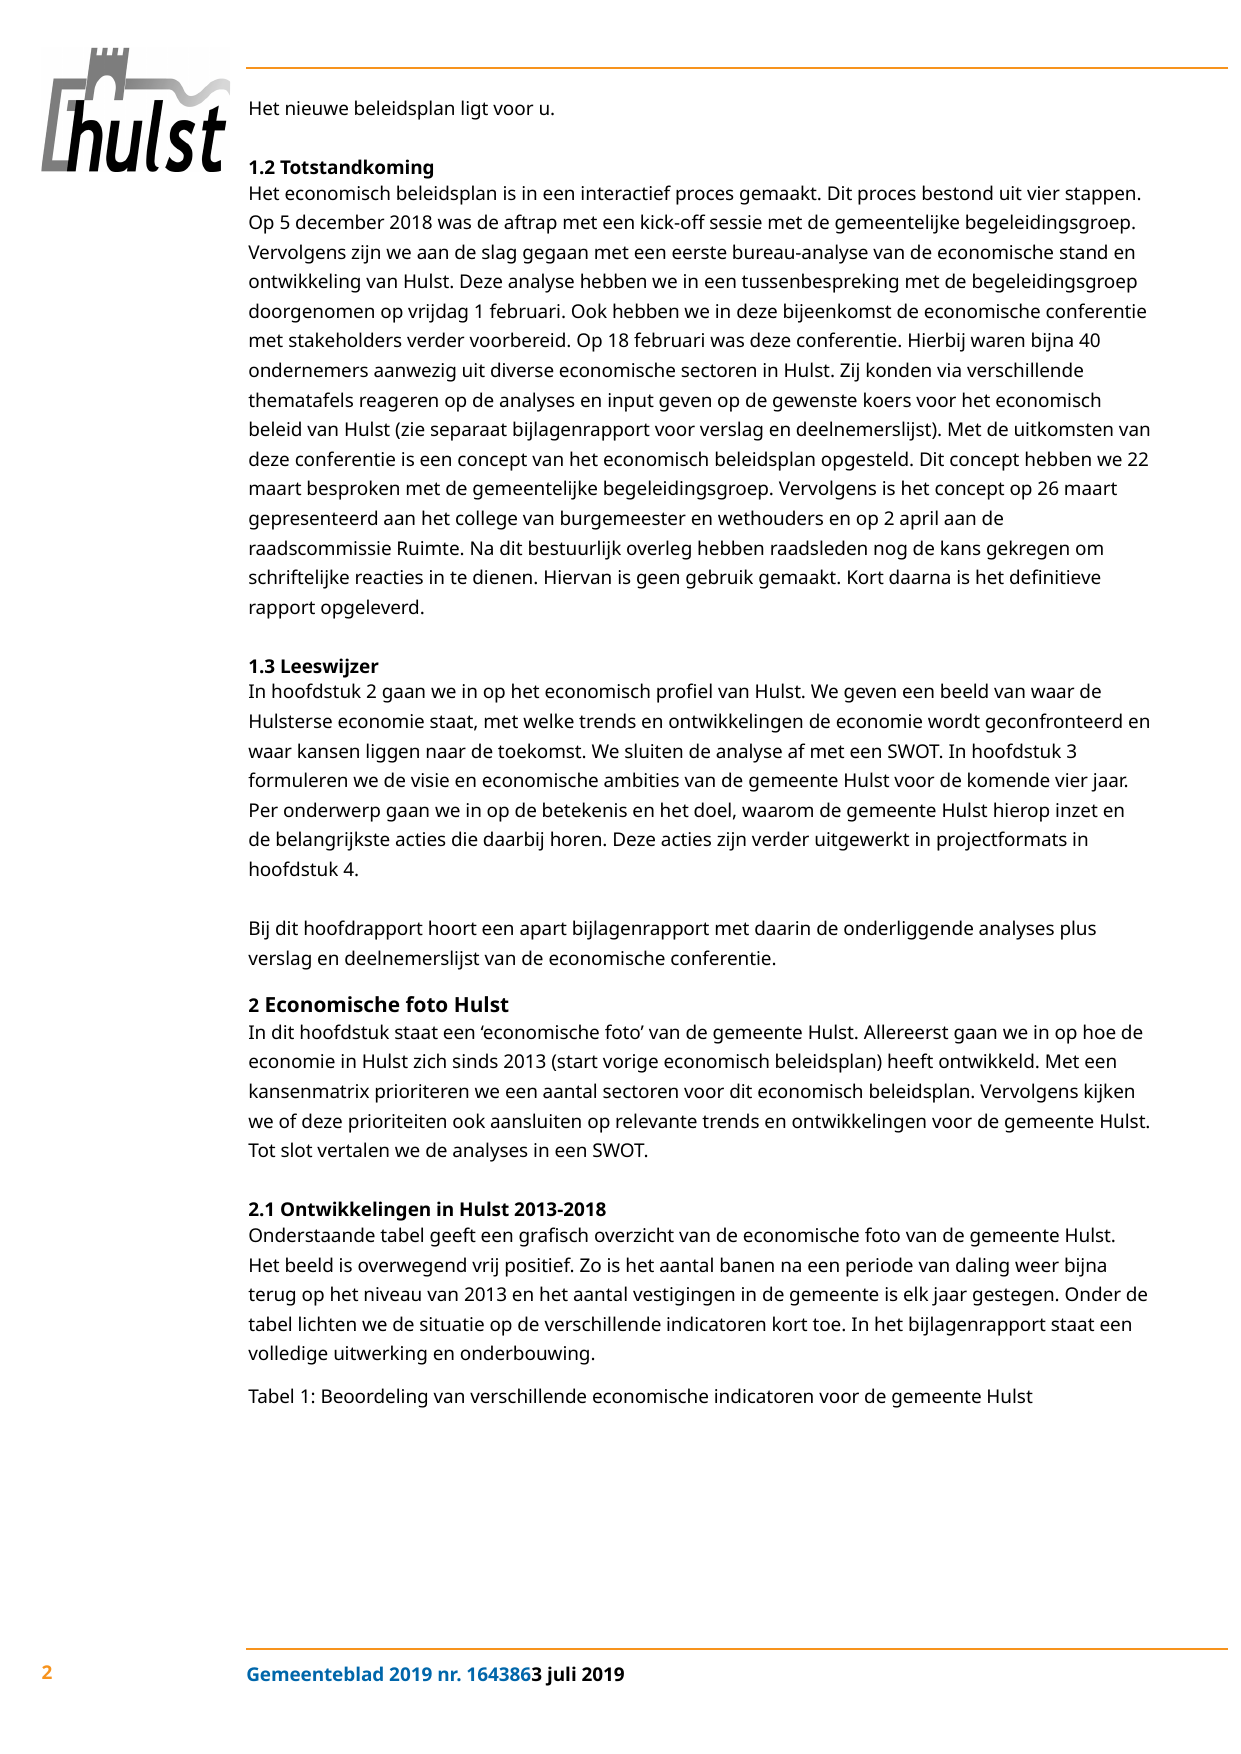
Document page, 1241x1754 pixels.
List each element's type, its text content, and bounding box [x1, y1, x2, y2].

picture [41, 47, 231, 172]
text In dit hoofdstuk staat een ‘economische foto’ van de gemeente Hulst. Allereerst gaan we in op hoe de economie in Hulst zich sinds 2013 (start vorige economisch beleidsplan) heeft ontwikkeld. Met een kansenmatrix prioriteren we een aantal sectoren voor dit economisch beleidsplan. Vervolgens kijken we of deze prioriteiten ook aansluiten op relevante trends en ontwikkelingen voor de gemeente Hulst. Tot slot vertalen we de analyses in een SWOT. [248, 1019, 1152, 1163]
text Het economisch beleidsplan is in een interactief proces gemaakt. Dit proces bestond uit vier stappen. Op 5 december 2018 was de aftrap met een kick-off sessie met de gemeentelijke begeleidingsgroep. Vervolgens zijn we aan de slag gegaan met een eerste bureau-analyse van de economische stand en ontwikkeling van Hulst. Deze analyse hebben we in een tussenbespreking met de begeleidingsgroep doorgenomen op vrijdag 1 februari. Ook hebben we in deze bijeenkomst de economische conferentie met stakeholders verder voorbereid. Op 18 februari was deze conferentie. Hierbij waren bijna 40 ondernemers aanwezig uit diverse economische sectoren in Hulst. Zij konden via verschillende thematafels reageren op de analyses en input geven op de gewenste koers voor het economisch beleid van Hulst (zie separaat bijlagenrapport voor verslag en deelnemerslijst). Met de uitkomsten van deze conferentie is een concept van het economisch beleidsplan opgesteld. Dit concept hebben we 22 maart besproken met de gemeentelijke begeleidingsgroep. Vervolgens is het concept op 26 maart gepresenteerd aan het college van burgemeester en wethouders en op 2 april aan de raadscommissie Ruimte. Na dit bestuurlijk overleg hebben raadsleden nog de kans gekregen om schriftelijke reacties in te dienen. Hiervan is geen gebruik gemaakt. Kort daarna is het definitieve rapport opgeleverd. [248, 180, 1152, 619]
text In hoofdstuk 2 gaan we in op het economisch profiel van Hulst. We geven een beeld van waar de Hulsterse economie staat, met welke trends en ontwikkelingen de economie wordt geconfronteerd en waar kansen liggen naar de toekomst. We sluiten de analyse af met een SWOT. In hoofdstuk 3 formuleren we de visie en economische ambities van de gemeente Hulst voor de komende vier jaar. Per onderwerp gaan we in op de betekenis en het doel, waarom de gemeente Hulst hierop inzet en de belangrijkste acties die daarbij horen. Deze acties zijn verder uitgewerkt in projectformats in hoofdstuk 4. [248, 679, 1152, 882]
text Tabel 1: Beoordeling van verschillende economische indicatoren voor de gemeente Hulst [248, 1384, 1152, 1409]
text 2.1 Ontwikkelingen in Hulst 2013-2018 [248, 1197, 1152, 1222]
text Bij dit hoofdrapport hoort een apart bijlagenrapport met daarin de onderliggende analyses plus verslag en deelnemerslijst van de economische conferentie. [248, 915, 1152, 971]
text 1.3 Leeswijzer [248, 653, 1152, 679]
text 1.2 Totstandkoming [248, 154, 1152, 180]
text Onderstaande tabel geeft een grafisch overzicht van de economische foto van de gemeente Hulst. Het beeld is overwegend vrij positief. Zo is het aantal banen na een periode van daling weer bijna terug op het niveau van 2013 en het aantal vestigingen in de gemeente is elk jaar gestegen. Onder de tabel lichten we de situatie op de verschillende indicatoren kort toe. In het bijlagenrapport staat een volledige uitwerking en onderbouwing. [248, 1222, 1152, 1366]
text Het nieuwe beleidsplan ligt voor u. [248, 95, 1152, 121]
text 2 Economische foto Hulst [248, 991, 1152, 1019]
